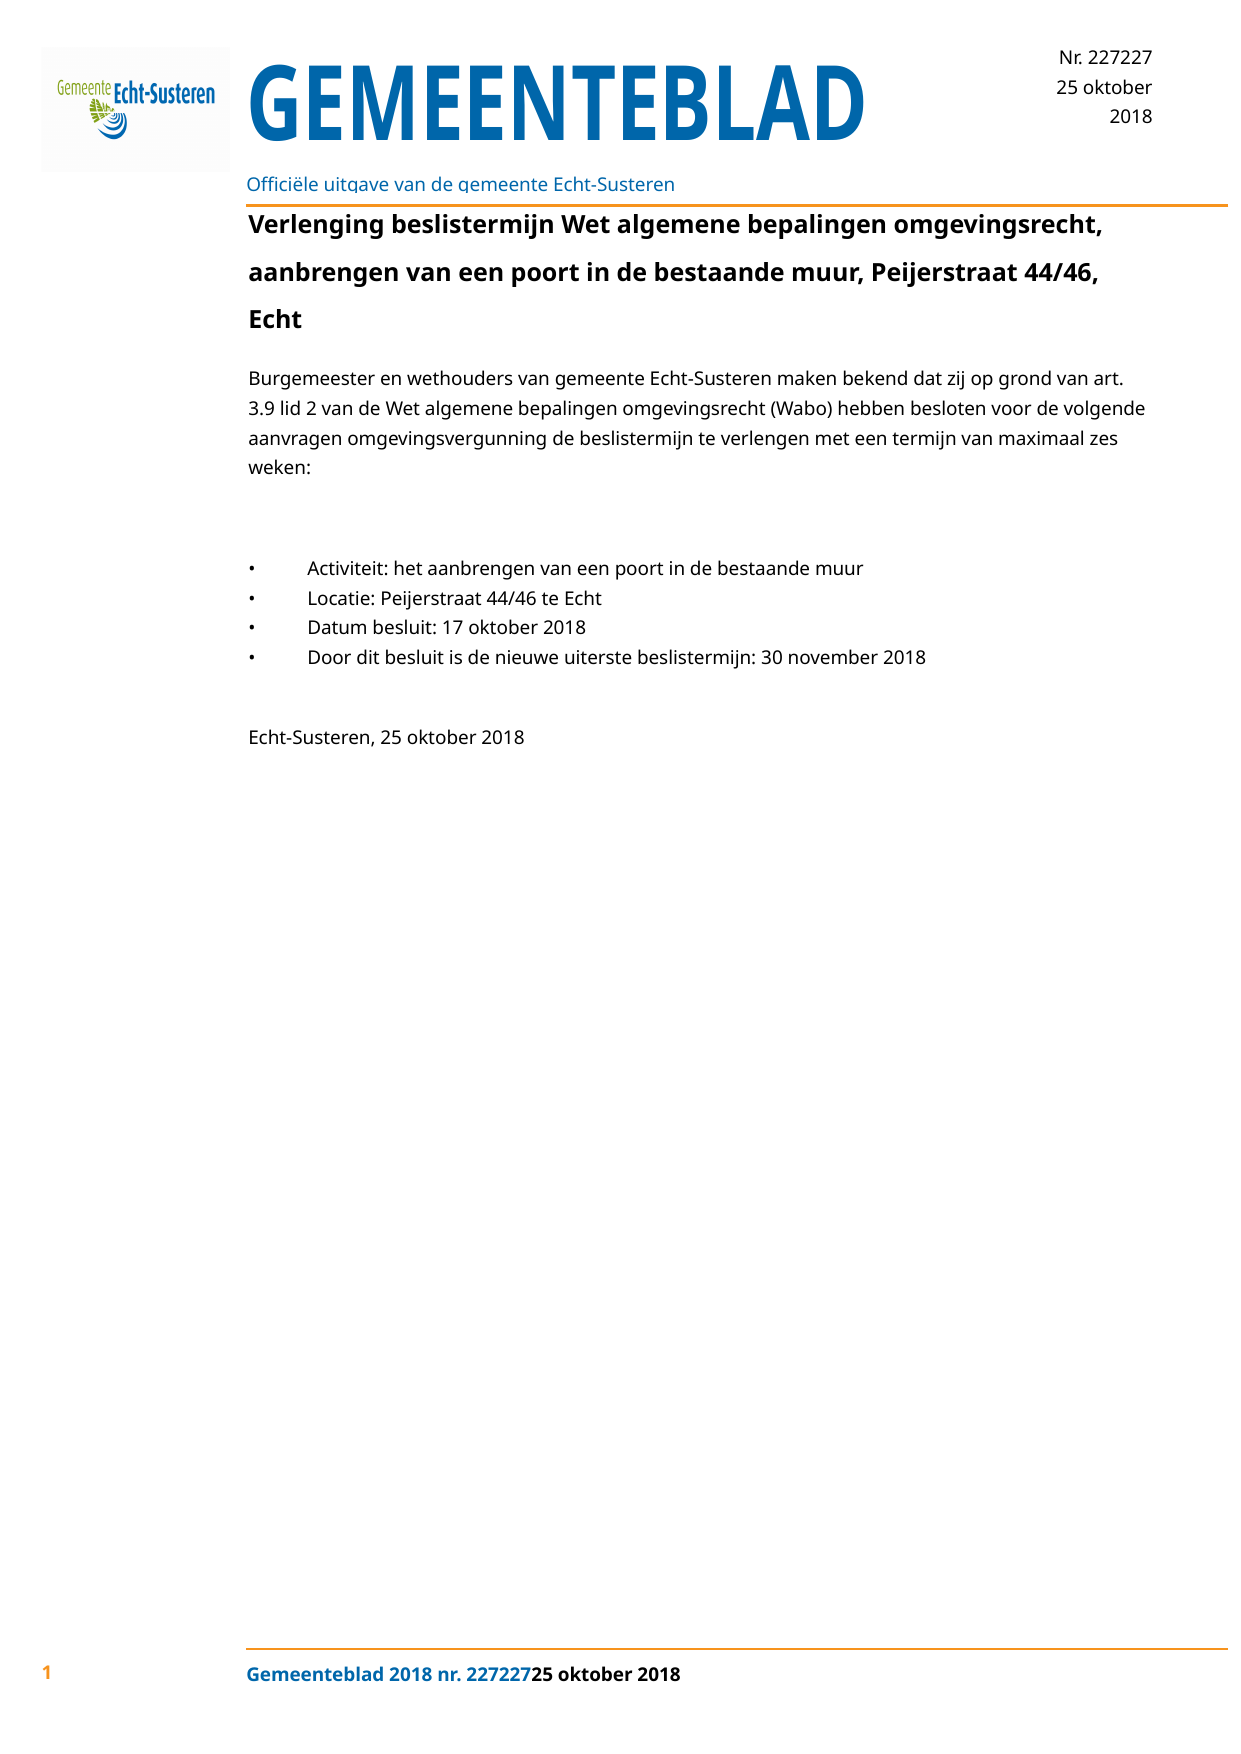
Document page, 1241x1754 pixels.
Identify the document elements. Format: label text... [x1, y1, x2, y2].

text Echt-Susteren, 25 oktober 2018 [248, 724, 1152, 749]
list Activiteit: het aanbrengen van een poort in de bestaande muur [248, 555, 1152, 581]
text Verlenging beslistermijn Wet algemene bepalingen omgevingsrecht, aanbrengen van een poort in de bestaande muur, Peijerstraat 44/46, Echt [248, 207, 1152, 336]
picture [41, 47, 231, 172]
list Locatie: Peijerstraat 44/46 te Echt [248, 585, 1152, 610]
list Door dit besluit is de nieuwe uiterste beslistermijn: 30 november 2018 [248, 644, 1152, 669]
list Datum besluit: 17 oktober 2018 [248, 614, 1152, 640]
text Burgemeester en wethouders van gemeente Echt-Susteren maken bekend dat zij op grond van art. 3.9 lid 2 van de Wet algemene bepalingen omgevingsrecht (Wabo) hebben besloten voor de volgende aanvragen omgevingsvergunning de beslistermijn te verlengen met een termijn van maximaal zes weken: [248, 366, 1152, 480]
